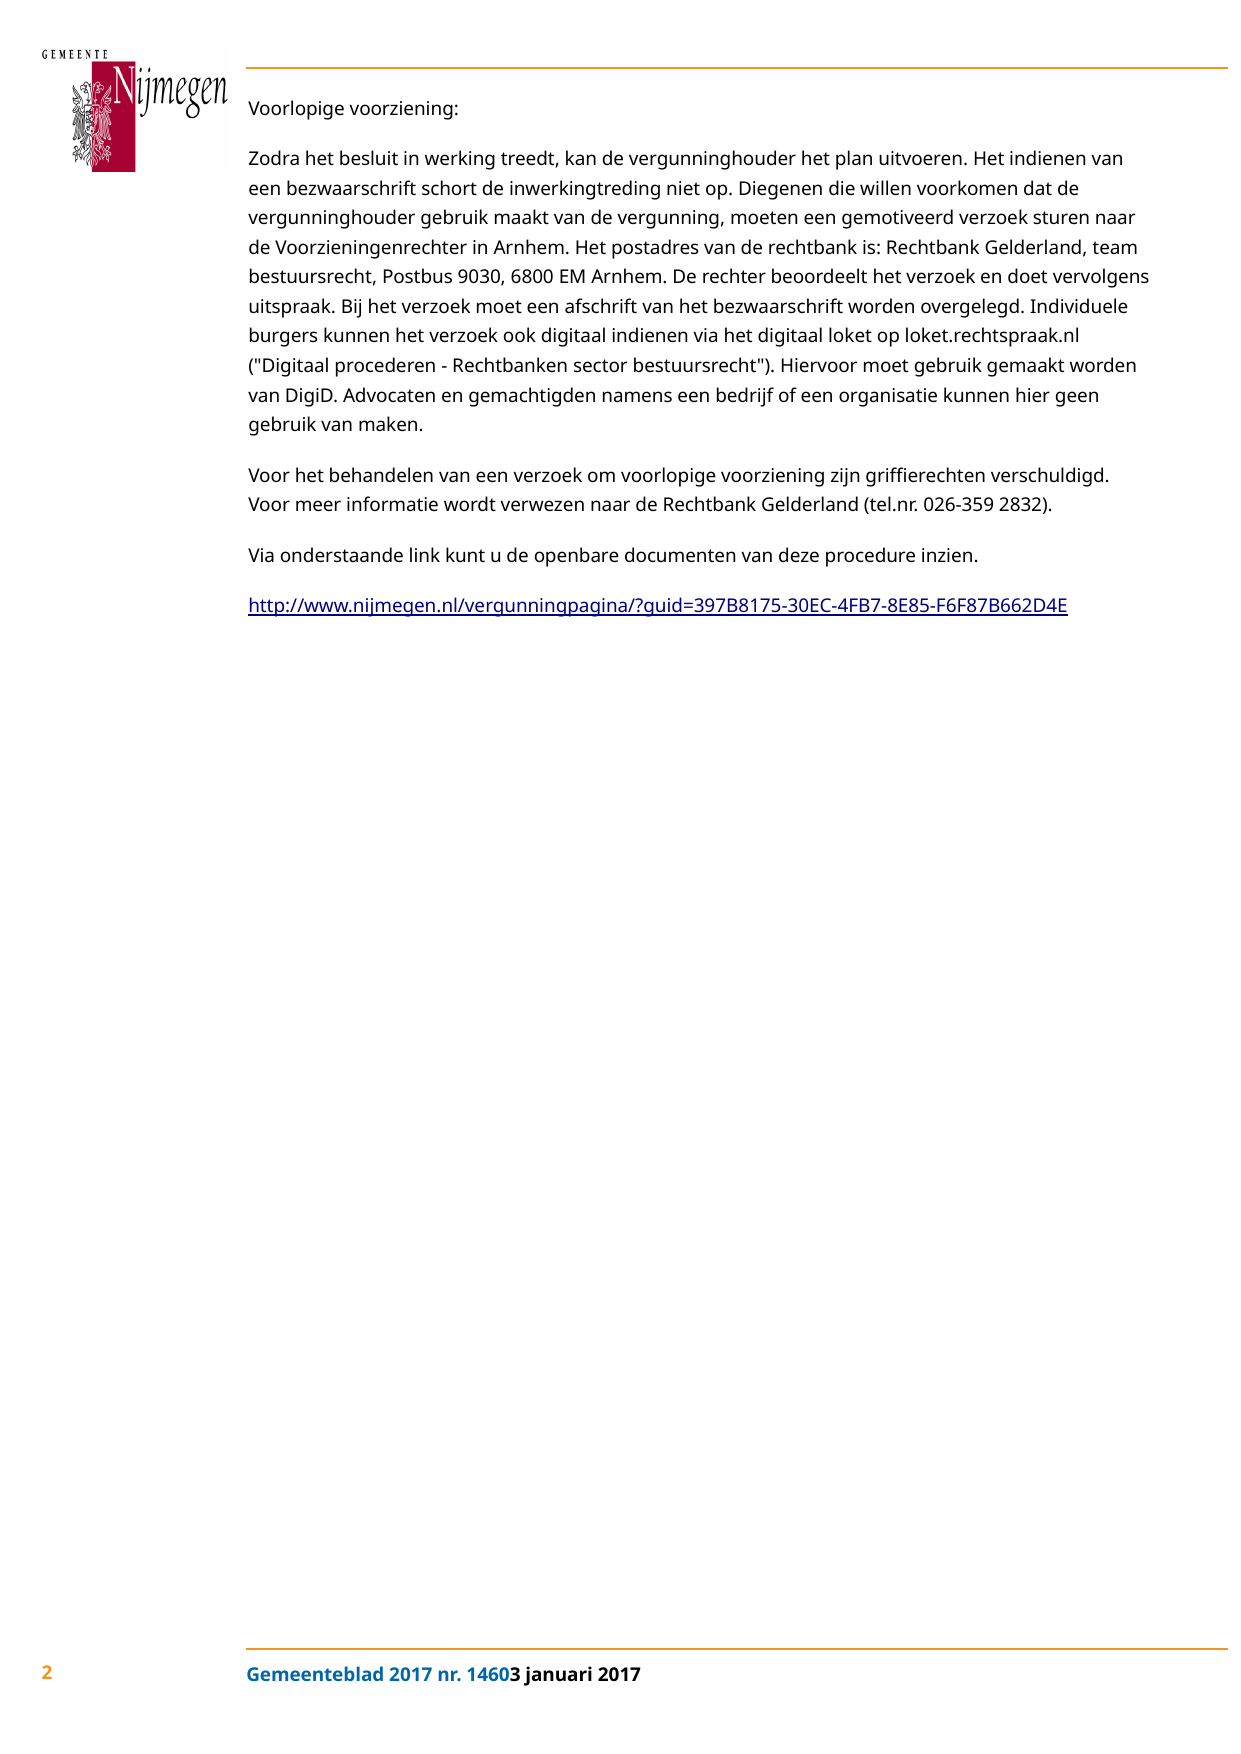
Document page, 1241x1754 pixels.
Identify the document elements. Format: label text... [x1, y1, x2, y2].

picture [41, 47, 231, 172]
text Voor het behandelen van een verzoek om voorlopige voorziening zijn griffierechten verschuldigd. Voor meer informatie wordt verwezen naar de Rechtbank Gelderland (tel.nr. 026-359 2832). [248, 462, 1152, 517]
text Zodra het besluit in werking treedt, kan de vergunninghouder het plan uitvoeren. Het indienen van een bezwaarschrift schort de inwerkingtreding niet op. Diegenen die willen voorkomen dat de vergunninghouder gebruik maakt van de vergunning, moeten een gemotiveerd verzoek sturen naar de Voorzieningenrechter in Arnhem. Het postadres van de rechtbank is: Rechtbank Gelderland, team bestuursrecht, Postbus 9030, 6800 EM Arnhem. De rechter beoordeelt het verzoek en doet vervolgens uitspraak. Bij het verzoek moet een afschrift van het bezwaarschrift worden overgelegd. Individuele burgers kunnen het verzoek ook digitaal indienen via het digitaal loket op loket.rechtspraak.nl ("Digitaal procederen - Rechtbanken sector bestuursrecht"). Hiervoor moet gebruik gemaakt worden van DigiD. Advocaten en gemachtigden namens een bedrijf of een organisatie kunnen hier geen gebruik van maken. [248, 145, 1152, 437]
text Via onderstaande link kunt u de openbare documenten van deze procedure inzien. [248, 542, 1152, 568]
text Voorlopige voorziening: [248, 95, 1152, 121]
text http://www.nijmegen.nl/vergunningpagina/?guid=397B8175-30EC-4FB7-8E85-F6F87B662D4E [248, 592, 1152, 618]
